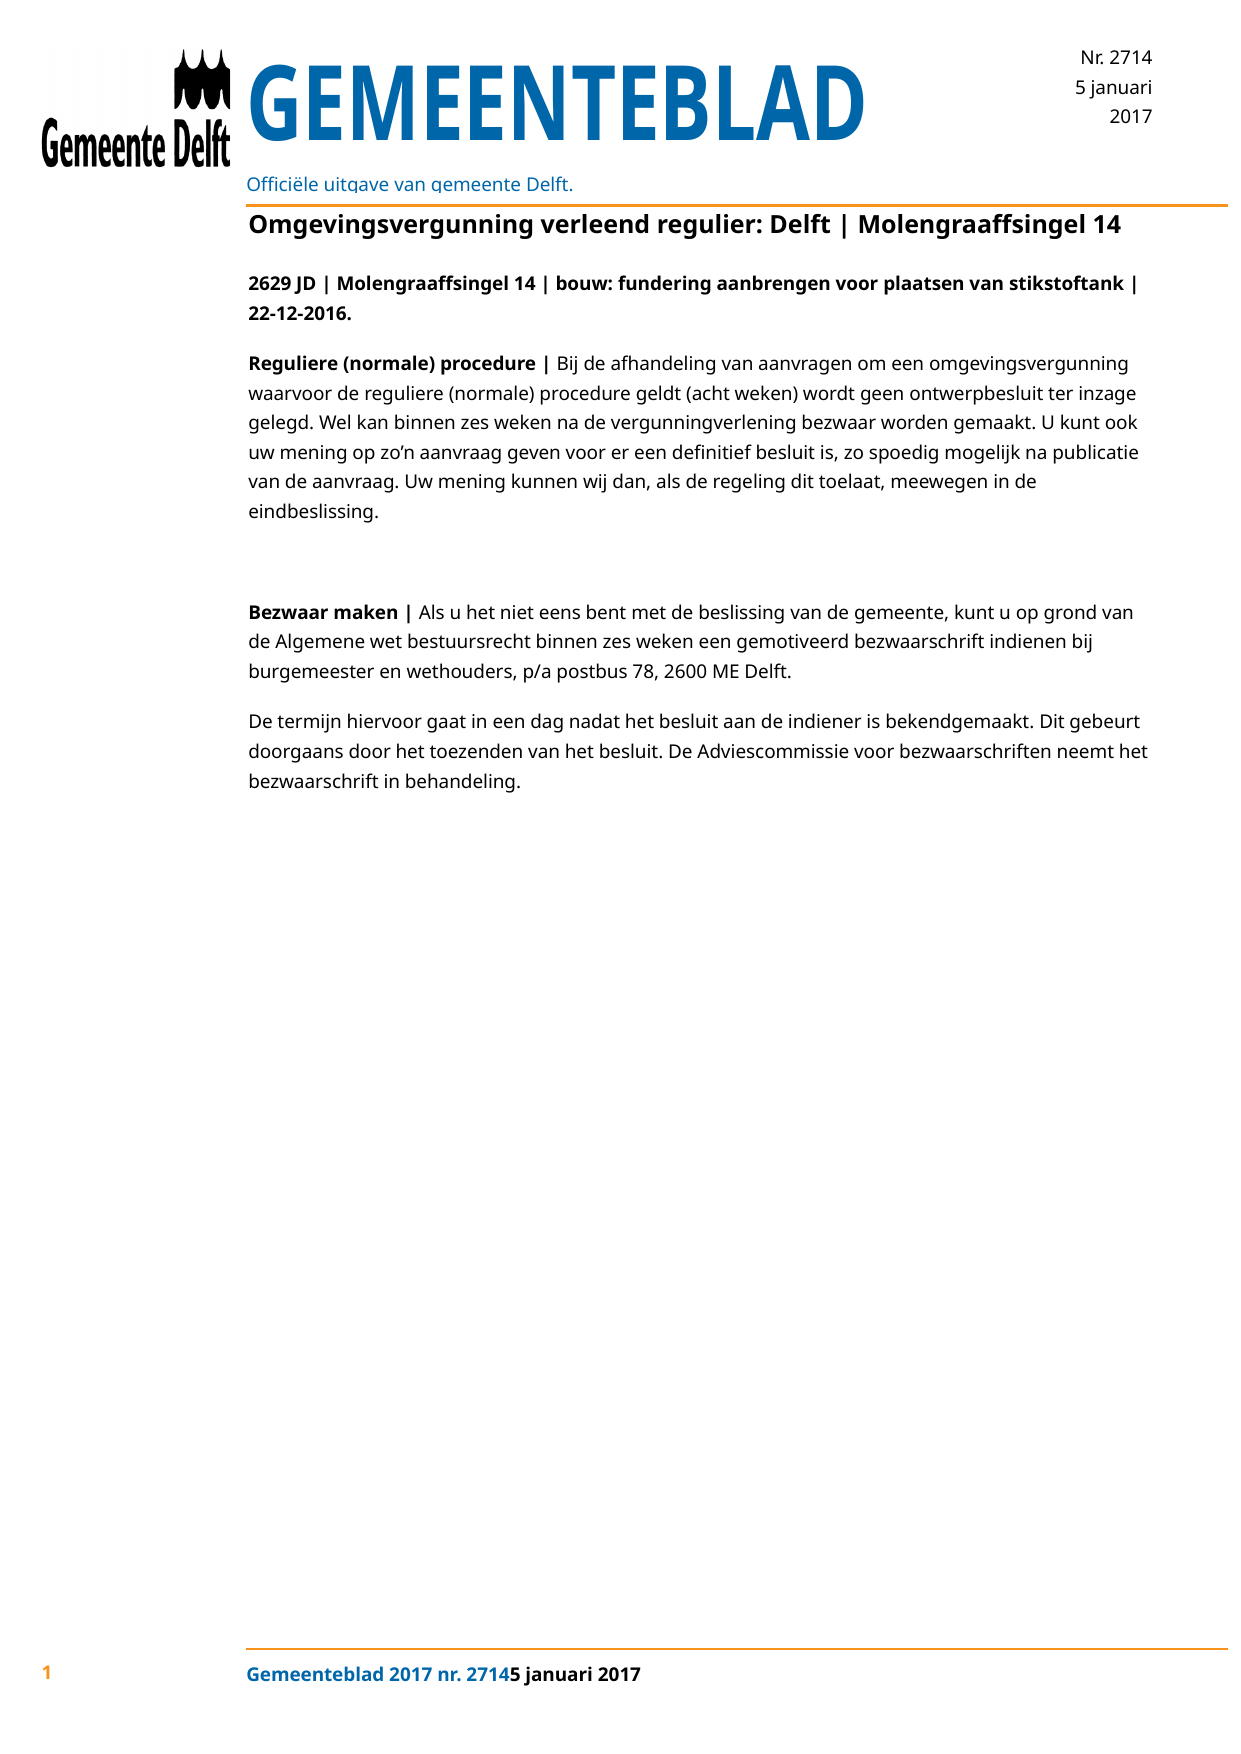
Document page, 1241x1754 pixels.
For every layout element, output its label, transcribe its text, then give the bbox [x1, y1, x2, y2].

picture [41, 47, 231, 172]
text Reguliere (normale) procedure | Bij de afhandeling van aanvragen om een omgevingsvergunning waarvoor de reguliere (normale) procedure geldt (acht weken) wordt geen ontwerpbesluit ter inzage gelegd. Wel kan binnen zes weken na de vergunningverlening bezwaar worden gemaakt. U kunt ook uw mening op zo’n aanvraag geven voor er een definitief besluit is, zo spoedig mogelijk na publicatie van de aanvraag. Uw mening kunnen wij dan, als de regeling dit toelaat, meewegen in de eindbeslissing. [248, 350, 1152, 524]
text De termijn hiervoor gaat in een dag nadat het besluit aan de indiener is bekendgemaakt. Dit gebeurt doorgaans door het toezenden van het besluit. De Adviescommissie voor bezwaarschriften neemt het bezwaarschrift in behandeling. [248, 709, 1152, 793]
text Omgevingsvergunning verleend regulier: Delft | Molengraaffsingel 14 [248, 207, 1152, 241]
text 2629 JD | Molengraaffsingel 14 | bouw: fundering aanbrengen voor plaatsen van stikstoftank | 22-12-2016. [248, 270, 1152, 326]
text Bezwaar maken | Als u het niet eens bent met de beslissing van de gemeente, kunt u op grond van de Algemene wet bestuursrecht binnen zes weken een gemotiveerd bezwaarschrift indienen bij burgemeester en wethouders, p/a postbus 78, 2600 ME Delft. [248, 599, 1152, 684]
